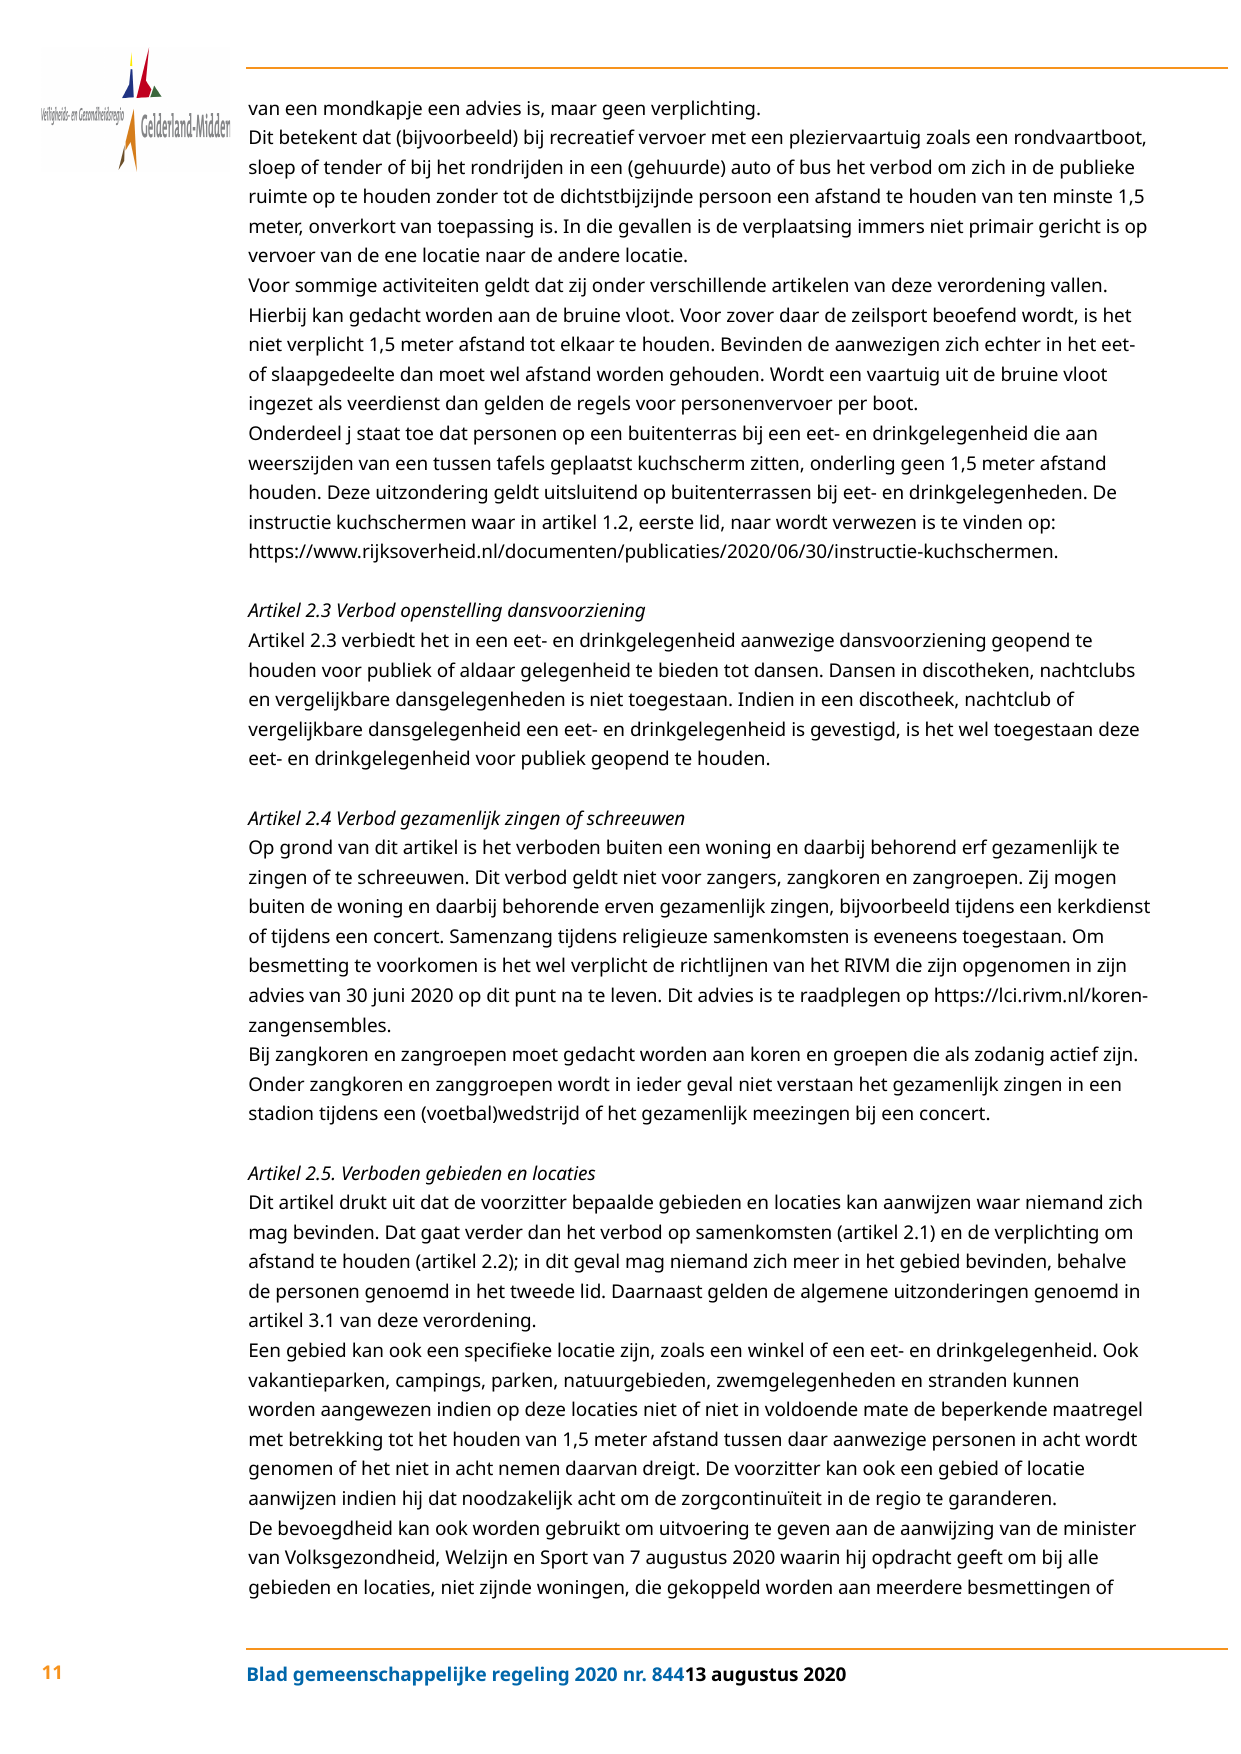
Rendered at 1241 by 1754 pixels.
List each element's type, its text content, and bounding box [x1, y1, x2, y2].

text Dit artikel drukt uit dat de voorzitter bepaalde gebieden en locaties kan aanwijzen waar niemand zich mag bevinden. Dat gaat verder dan het verbod op samenkomsten (artikel 2.1) en de verplichting om afstand te houden (artikel 2.2); in dit geval mag niemand zich meer in het gebied bevinden, behalve de personen genoemd in het tweede lid. Daarnaast gelden de algemene uitzonderingen genoemd in artikel 3.1 van deze verordening. [248, 1189, 1152, 1333]
text De bevoegdheid kan ook worden gebruikt om uitvoering te geven aan de aanwijzing van de minister van Volksgezondheid, Welzijn en Sport van 7 augustus 2020 waarin hij opdracht geeft om bij alle gebieden en locaties, niet zijnde woningen, die gekoppeld worden aan meerdere besmettingen of [248, 1515, 1152, 1600]
text Artikel 2.5. Verboden gebieden en locaties [248, 1160, 1152, 1186]
text Onderdeel j staat toe dat personen op een buitenterras bij een eet- en drinkgelegenheid die aan weerszijden van een tussen tafels geplaatst kuchscherm zitten, onderling geen 1,5 meter afstand houden. Deze uitzondering geldt uitsluitend op buitenterrassen bij eet- en drinkgelegenheden. De instructie kuchschermen waar in artikel 1.2, eerste lid, naar wordt verwezen is te vinden op: https://www.rijksoverheid.nl/documenten/publicaties/2020/06/30/instructie-kuchschermen. [248, 420, 1152, 564]
text Artikel 2.3 Verbod openstelling dansvoorziening [248, 598, 1152, 623]
text Een gebied kan ook een specifieke locatie zijn, zoals een winkel of een eet- en drinkgelegenheid. Ook vakantieparken, campings, parken, natuurgebieden, zwemgelegenheden en stranden kunnen worden aangewezen indien op deze locaties niet of niet in voldoende mate de beperkende maatregel met betrekking tot het houden van 1,5 meter afstand tussen daar aanwezige personen in acht wordt genomen of het niet in acht nemen daarvan dreigt. De voorzitter kan ook een gebied of locatie aanwijzen indien hij dat noodzakelijk acht om de zorgcontinuïteit in de regio te garanderen. [248, 1337, 1152, 1511]
picture [41, 47, 231, 172]
text van een mondkapje een advies is, maar geen verplichting. [248, 95, 1152, 121]
text Bij zangkoren en zangroepen moet gedacht worden aan koren en groepen die als zodanig actief zijn. Onder zangkoren en zanggroepen wordt in ieder geval niet verstaan het gezamenlijk zingen in een stadion tijdens een (voetbal)wedstrijd of het gezamenlijk meezingen bij een concert. [248, 1041, 1152, 1126]
text Op grond van dit artikel is het verboden buiten een woning en daarbij behorend erf gezamenlijk te zingen of te schreeuwen. Dit verbod geldt niet voor zangers, zangkoren en zangroepen. Zij mogen buiten de woning en daarbij behorende erven gezamenlijk zingen, bijvoorbeeld tijdens een kerkdienst of tijdens een concert. Samenzang tijdens religieuze samenkomsten is eveneens toegestaan. Om besmetting te voorkomen is het wel verplicht de richtlijnen van het RIVM die zijn opgenomen in zijn advies van 30 juni 2020 op dit punt na te leven. Dit advies is te raadplegen op https://lci.rivm.nl/koren-zangensembles. [248, 834, 1152, 1038]
text Dit betekent dat (bijvoorbeeld) bij recreatief vervoer met een pleziervaartuig zoals een rondvaartboot, sloep of tender of bij het rondrijden in een (gehuurde) auto of bus het verbod om zich in de publieke ruimte op te houden zonder tot de dichtstbijzijnde persoon een afstand te houden van ten minste 1,5 meter, onverkort van toepassing is. In die gevallen is de verplaatsing immers niet primair gericht is op vervoer van de ene locatie naar de andere locatie. [248, 124, 1152, 268]
text Artikel 2.4 Verbod gezamenlijk zingen of schreeuwen [248, 805, 1152, 831]
text Artikel 2.3 verbiedt het in een eet- en drinkgelegenheid aanwezige dansvoorziening geopend te houden voor publiek of aldaar gelegenheid te bieden tot dansen. Dansen in discotheken, nachtclubs en vergelijkbare dansgelegenheden is niet toegestaan. Indien in een discotheek, nachtclub of vergelijkbare dansgelegenheid een eet- en drinkgelegenheid is gevestigd, is het wel toegestaan deze eet- en drinkgelegenheid voor publiek geopend te houden. [248, 627, 1152, 771]
text Voor sommige activiteiten geldt dat zij onder verschillende artikelen van deze verordening vallen. Hierbij kan gedacht worden aan de bruine vloot. Voor zover daar de zeilsport beoefend wordt, is het niet verplicht 1,5 meter afstand tot elkaar te houden. Bevinden de aanwezigen zich echter in het eet- of slaapgedeelte dan moet wel afstand worden gehouden. Wordt een vaartuig uit de bruine vloot ingezet als veerdienst dan gelden de regels voor personenvervoer per boot. [248, 272, 1152, 416]
